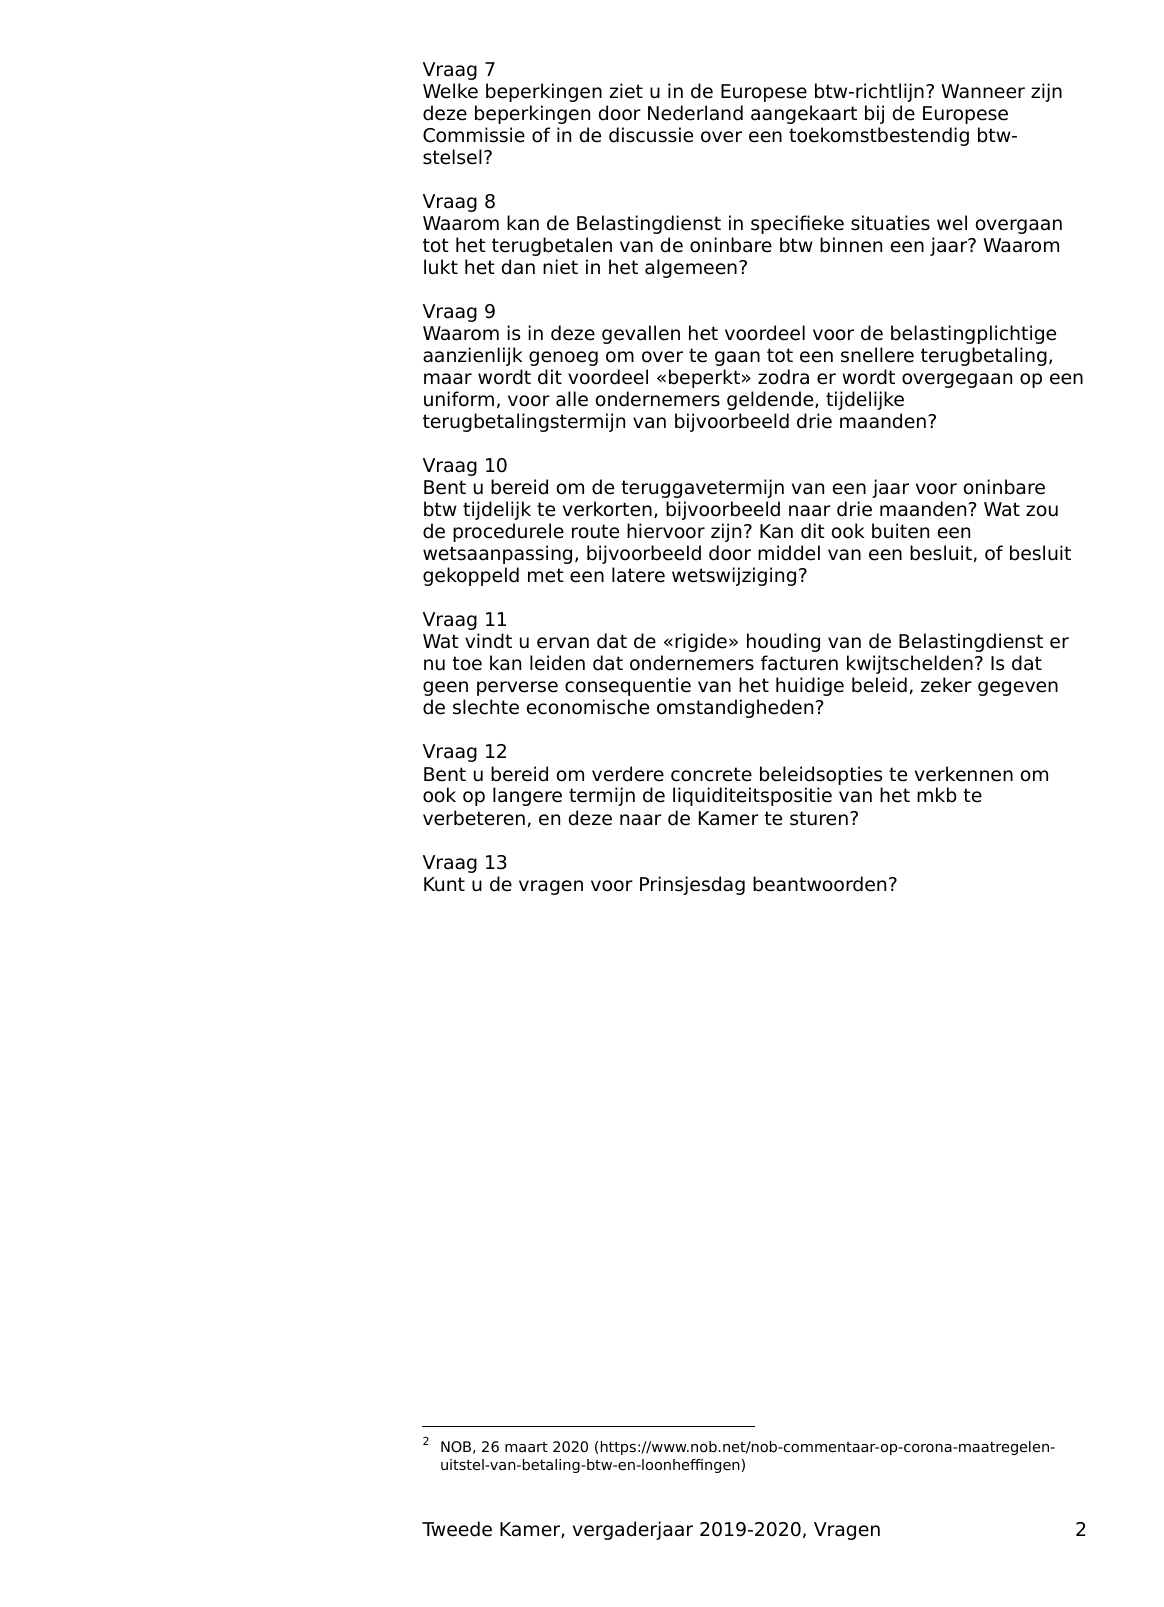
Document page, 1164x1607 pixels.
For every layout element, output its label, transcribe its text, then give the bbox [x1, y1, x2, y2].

text Vraag 7 [422, 59, 1087, 81]
text Wat vindt u ervan dat de «rigide» houding van de Belastingdienst er nu toe kan leiden dat ondernemers facturen kwijtschelden? Is dat geen perverse consequentie van het huidige beleid, zeker gegeven de slechte economische omstandigheden? [422, 631, 1087, 719]
text NOB, 26 maart 2020 (https://www.nob.net/nob-commentaar-op-corona-maatregelen-uitstel-van-betaling-btw-en-loonheffingen) [422, 1435, 1087, 1474]
text Waarom is in deze gevallen het voordeel voor de belastingplichtige aanzienlijk genoeg om over te gaan tot een snellere terugbetaling, maar wordt dit voordeel «beperkt» zodra er wordt overgegaan op een uniform, voor alle ondernemers geldende, tijdelijke terugbetalingstermijn van bijvoorbeeld drie maanden? [422, 323, 1087, 433]
text Vraag 12 [422, 741, 1087, 763]
text Vraag 11 [422, 609, 1087, 631]
text Vraag 10 [422, 455, 1087, 477]
text Vraag 13 [422, 852, 1087, 873]
text Waarom kan de Belastingdienst in specifieke situaties wel overgaan tot het terugbetalen van de oninbare btw binnen een jaar? Waarom lukt het dan niet in het algemeen? [422, 213, 1087, 279]
text Kunt u de vragen voor Prinsjesdag beantwoorden? [422, 873, 1087, 896]
text Bent u bereid om verdere concrete beleidsopties te verkennen om ook op langere termijn de liquiditeitspositie van het mkb te verbeteren, en deze naar de Kamer te sturen? [422, 763, 1087, 829]
text Vraag 9 [422, 301, 1087, 323]
text Vraag 8 [422, 191, 1087, 213]
text Bent u bereid om de teruggavetermijn van een jaar voor oninbare btw tijdelijk te verkorten, bijvoorbeeld naar drie maanden? Wat zou de procedurele route hiervoor zijn? Kan dit ook buiten een wetsaanpassing, bijvoorbeeld door middel van een besluit, of besluit gekoppeld met een latere wetswijziging? [422, 477, 1087, 587]
text Welke beperkingen ziet u in de Europese btw-richtlijn? Wanneer zijn deze beperkingen door Nederland aangekaart bij de Europese Commissie of in de discussie over een toekomstbestendig btw-stelsel? [422, 81, 1087, 169]
